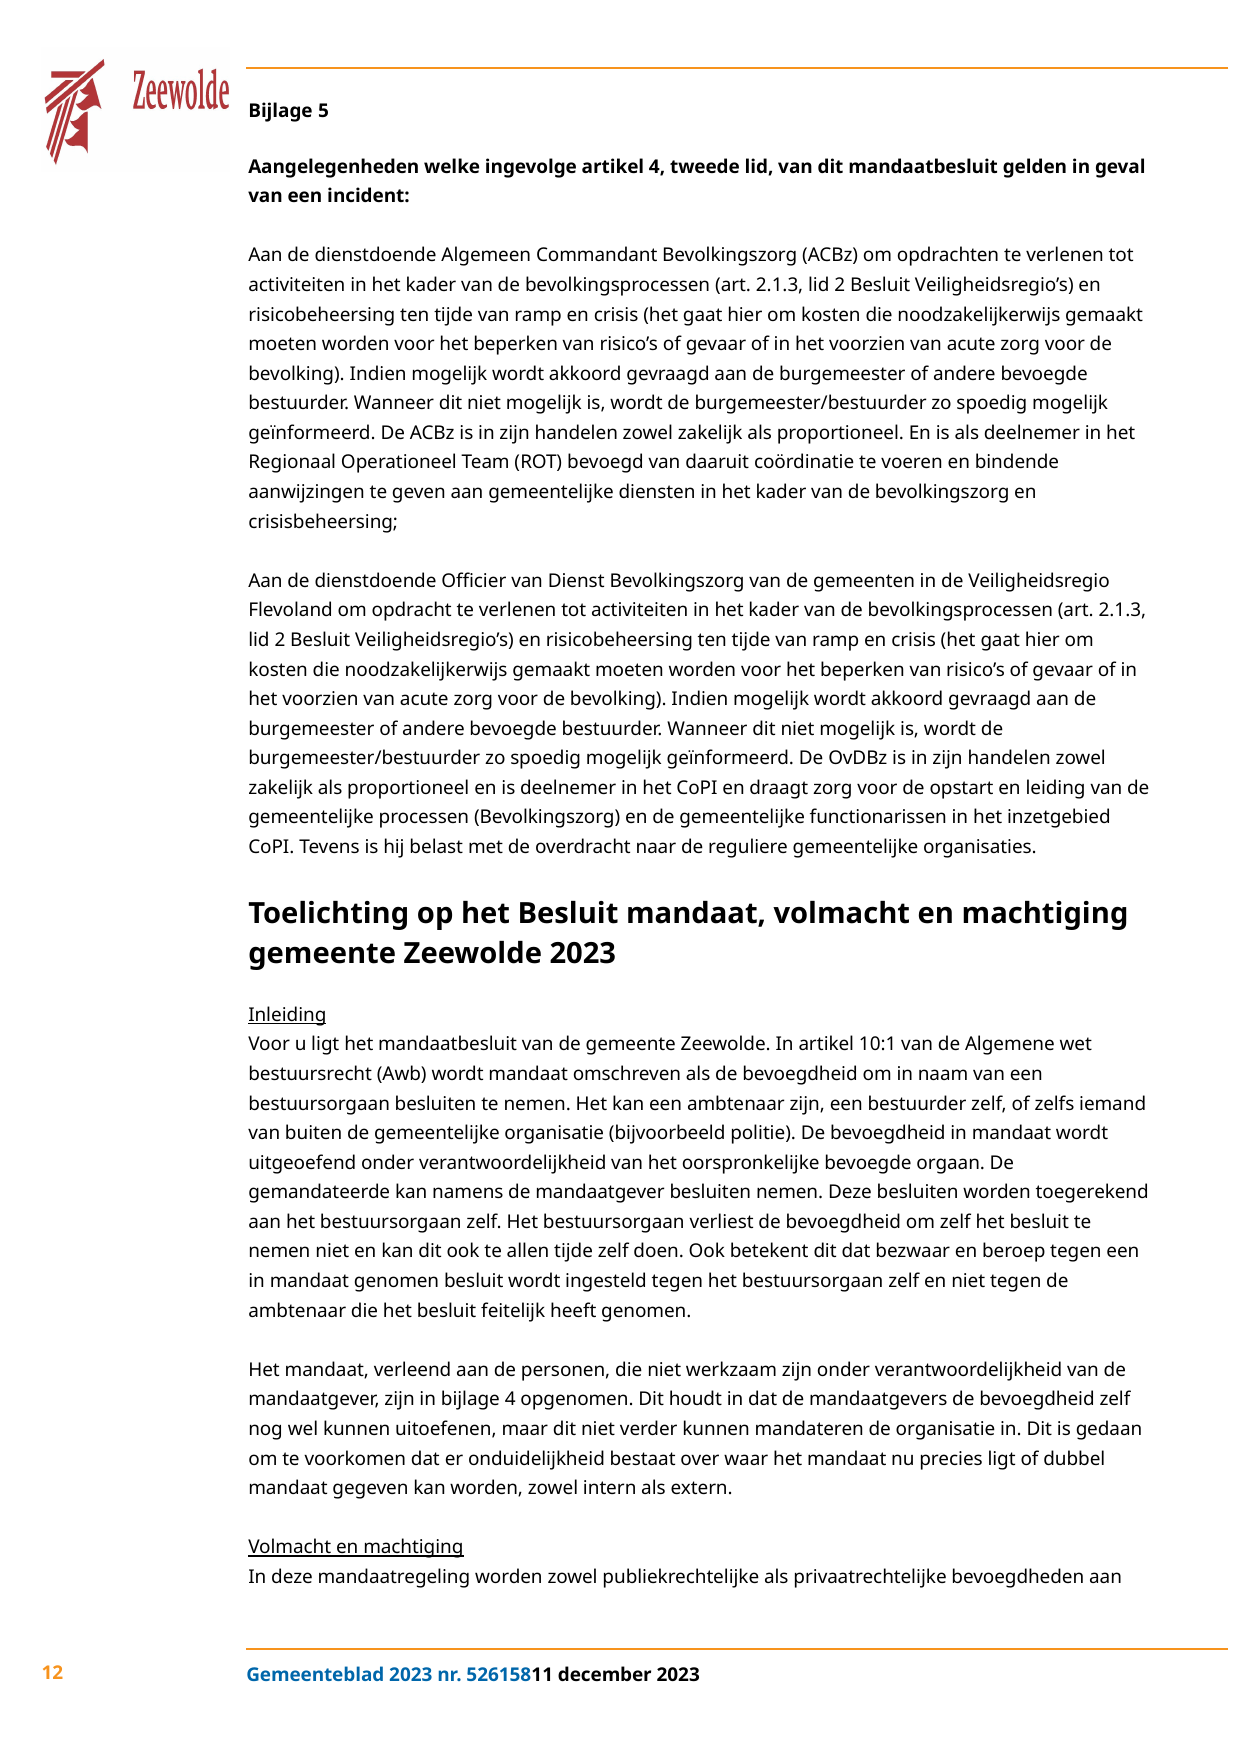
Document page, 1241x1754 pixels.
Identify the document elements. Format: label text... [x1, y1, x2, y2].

text Aan de dienstdoende Officier van Dienst Bevolkingszorg van de gemeenten in de Veiligheidsregio Flevoland om opdracht te verlenen tot activiteiten in het kader van de bevolkingsprocessen (art. 2.1.3, lid 2 Besluit Veiligheidsregio’s) en risicobeheersing ten tijde van ramp en crisis (het gaat hier om kosten die noodzakelijkerwijs gemaakt moeten worden voor het beperken van risico’s of gevaar of in het voorzien van acute zorg voor de bevolking). Indien mogelijk wordt akkoord gevraagd aan de burgemeester of andere bevoegde bestuurder. Wanneer dit niet mogelijk is, wordt de burgemeester/bestuurder zo spoedig mogelijk geïnformeerd. De OvDBz is in zijn handelen zowel zakelijk als proportioneel en is deelnemer in het CoPI en draagt zorg voor de opstart en leiding van de gemeentelijke processen (Bevolkingszorg) en de gemeentelijke functionarissen in het inzetgebied CoPI. Tevens is hij belast met de overdracht naar de reguliere gemeentelijke organisaties. [248, 567, 1152, 859]
picture [41, 47, 231, 172]
text Volmacht en machtiging [248, 1533, 1152, 1559]
text Het mandaat, verleend aan de personen, die niet werkzaam zijn onder verantwoordelijkheid van de mandaatgever, zijn in bijlage 4 opgenomen. Dit houdt in dat de mandaatgevers de bevoegdheid zelf nog wel kunnen uitoefenen, maar dit niet verder kunnen mandateren de organisatie in. Dit is gedaan om te voorkomen dat er onduidelijkheid bestaat over waar het mandaat nu precies ligt of dubbel mandaat gegeven kan worden, zowel intern als extern. [248, 1356, 1152, 1500]
text Inleiding [248, 1001, 1152, 1027]
text In deze mandaatregeling worden zowel publiekrechtelijke als privaatrechtelijke bevoegdheden aan [248, 1563, 1152, 1589]
text Toelichting op het Besluit mandaat, volmacht en machtiging gemeente Zeewolde 2023 [248, 892, 1152, 972]
text Aan de dienstdoende Algemeen Commandant Bevolkingszorg (ACBz) om opdrachten te verlenen tot activiteiten in het kader van de bevolkingsprocessen (art. 2.1.3, lid 2 Besluit Veiligheidsregio’s) en risicobeheersing ten tijde van ramp en crisis (het gaat hier om kosten die noodzakelijkerwijs gemaakt moeten worden voor het beperken van risico’s of gevaar of in het voorzien van acute zorg voor de bevolking). Indien mogelijk wordt akkoord gevraagd aan de burgemeester of andere bevoegde bestuurder. Wanneer dit niet mogelijk is, wordt de burgemeester/bestuurder zo spoedig mogelijk geïnformeerd. De ACBz is in zijn handelen zowel zakelijk als proportioneel. En is als deelnemer in het Regionaal Operationeel Team (ROT) bevoegd van daaruit coördinatie te voeren en bindende aanwijzingen te geven aan gemeentelijke diensten in het kader van de bevolkingszorg en crisisbeheersing; [248, 242, 1152, 534]
text Voor u ligt het mandaatbesluit van de gemeente Zeewolde. In artikel 10:1 van de Algemene wet bestuursrecht (Awb) wordt mandaat omschreven als de bevoegdheid om in naam van een bestuursorgaan besluiten te nemen. Het kan een ambtenaar zijn, een bestuurder zelf, of zelfs iemand van buiten de gemeentelijke organisatie (bijvoorbeeld politie). De bevoegdheid in mandaat wordt uitgeoefend onder verantwoordelijkheid van het oorspronkelijke bevoegde orgaan. De gemandateerde kan namens de mandaatgever besluiten nemen. Deze besluiten worden toegerekend aan het bestuursorgaan zelf. Het bestuursorgaan verliest de bevoegdheid om zelf het besluit te nemen niet en kan dit ook te allen tijde zelf doen. Ook betekent dit dat bezwaar en beroep tegen een in mandaat genomen besluit wordt ingesteld tegen het bestuursorgaan zelf en niet tegen de ambtenaar die het besluit feitelijk heeft genomen. [248, 1031, 1152, 1323]
text Bijlage 5 [248, 95, 1152, 123]
text Aangelegenheden welke ingevolge artikel 4, tweede lid, van dit mandaatbesluit gelden in geval van een incident: [248, 153, 1152, 208]
